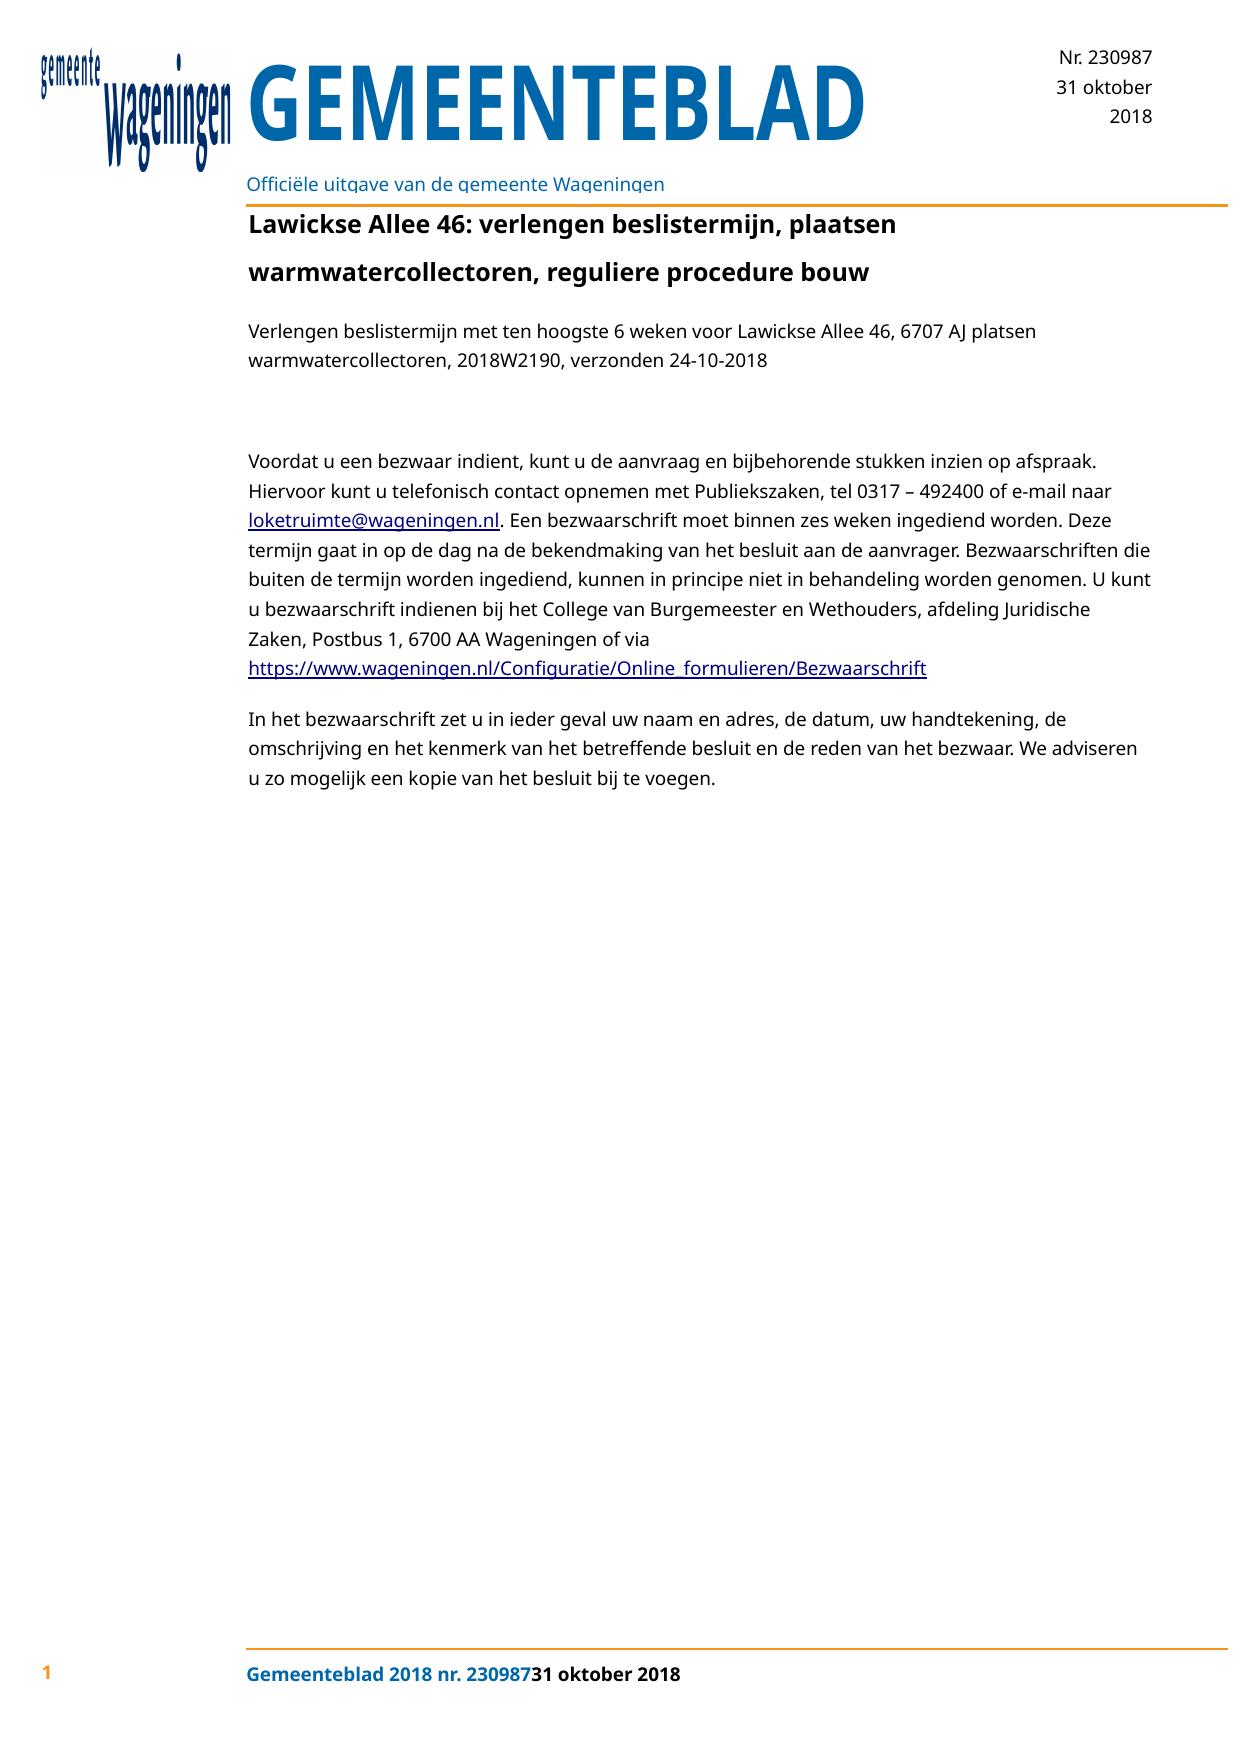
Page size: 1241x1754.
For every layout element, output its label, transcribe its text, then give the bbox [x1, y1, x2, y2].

picture [41, 47, 231, 172]
text In het bezwaarschrift zet u in ieder geval uw naam en adres, de datum, uw handtekening, de omschrijving en het kenmerk van het betreffende besluit en de reden van het bezwaar. We adviseren u zo mogelijk een kopie van het besluit bij te voegen. [248, 706, 1152, 791]
text Voordat u een bezwaar indient, kunt u de aanvraag en bijbehorende stukken inzien op afspraak. Hiervoor kunt u telefonisch contact opnemen met Publiekszaken, tel 0317 – 492400 of e-mail naar loketruimte@wageningen.nl. Een bezwaarschrift moet binnen zes weken ingediend worden. Deze termijn gaat in op de dag na de bekendmaking van het besluit aan de aanvrager. Bezwaarschriften die buiten de termijn worden ingediend, kunnen in principe niet in behandeling worden genomen. U kunt u bezwaarschrift indienen bij het College van Burgemeester en Wethouders, afdeling Juridische Zaken, Postbus 1, 6700 AA Wageningen of via https://www.wageningen.nl/Configuratie/Online_formulieren/Bezwaarschrift [248, 448, 1152, 681]
text Verlengen beslistermijn met ten hoogste 6 weken voor Lawickse Allee 46, 6707 AJ platsen warmwatercollectoren, 2018W2190, verzonden 24-10-2018 [248, 318, 1152, 373]
text Lawickse Allee 46: verlengen beslistermijn, plaatsen warmwatercollectoren, reguliere procedure bouw [248, 207, 1152, 288]
